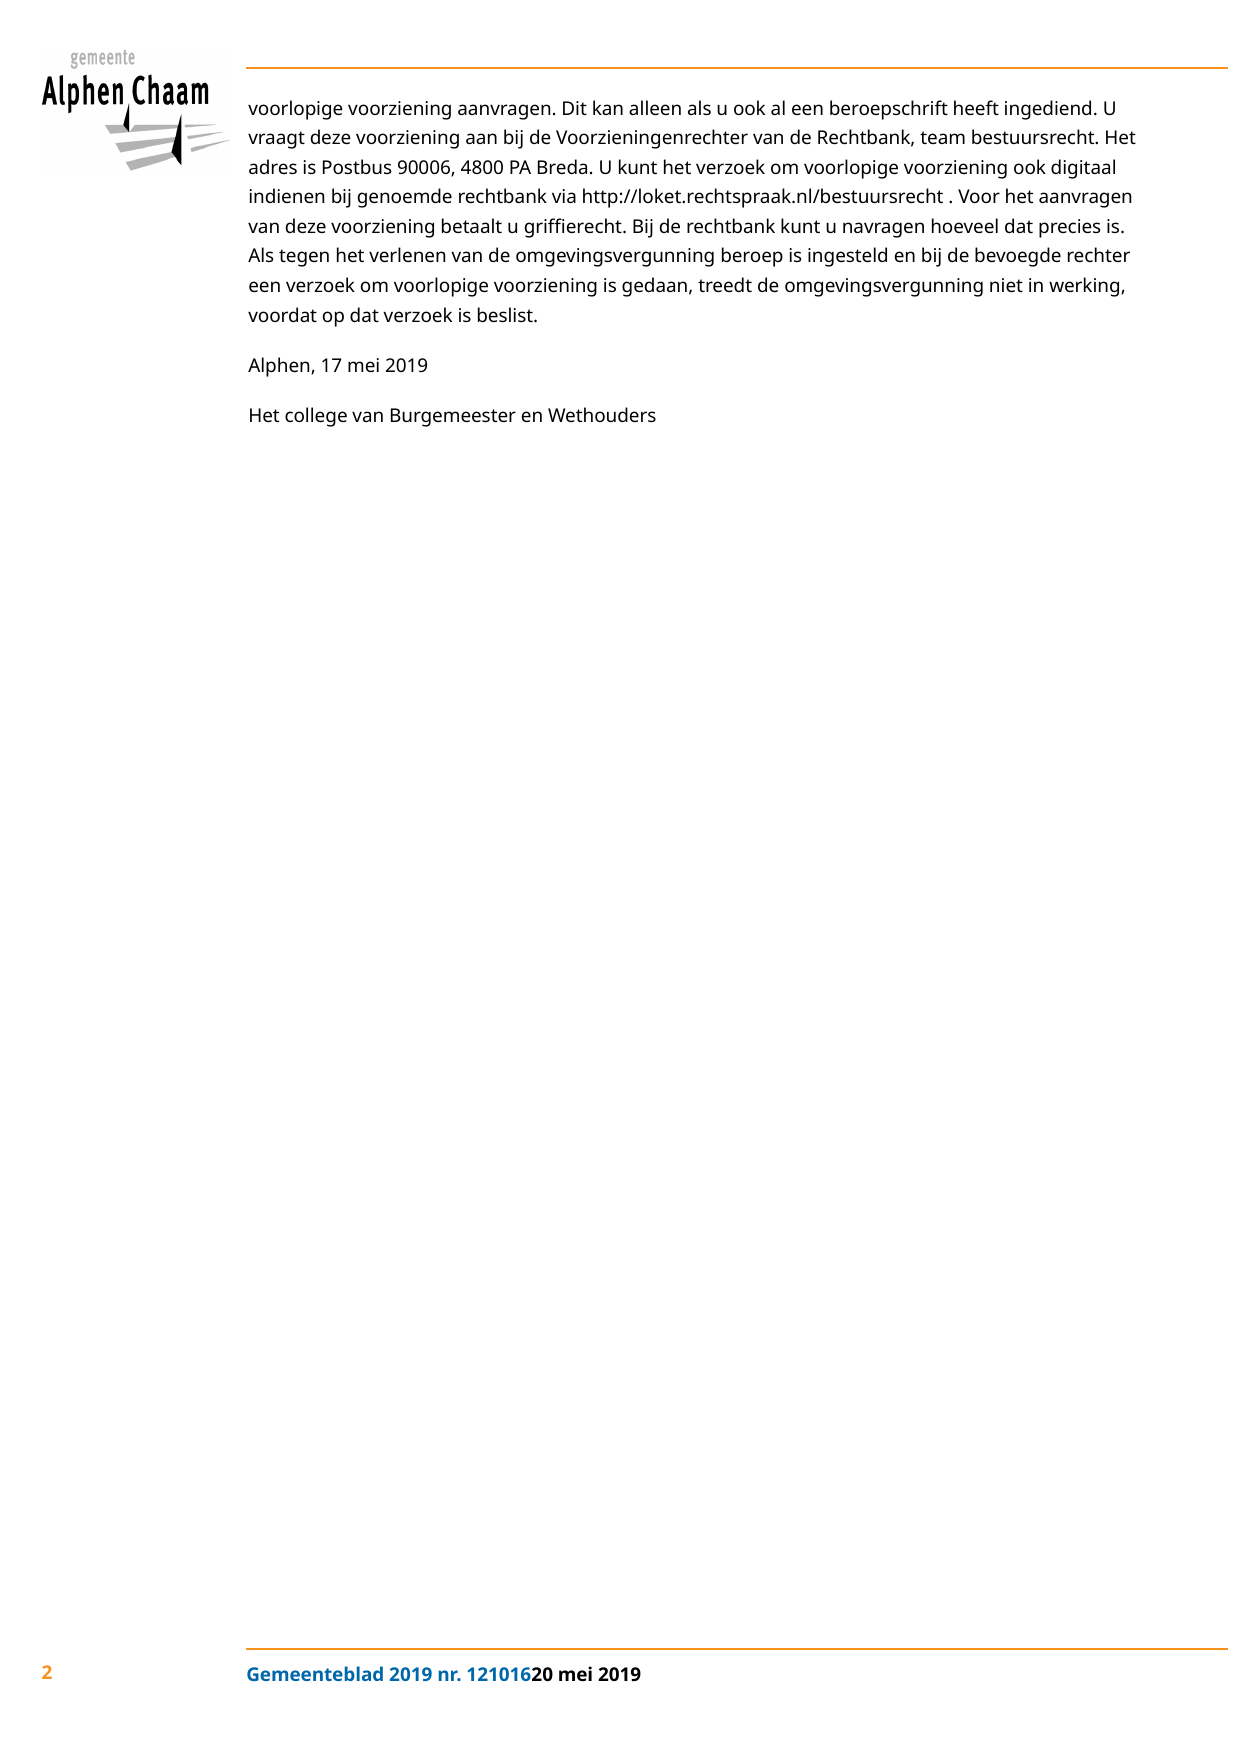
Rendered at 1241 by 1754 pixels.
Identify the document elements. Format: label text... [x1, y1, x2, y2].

text Alphen, 17 mei 2019 [248, 352, 1152, 378]
text Het college van Burgemeester en Wethouders [248, 403, 1152, 428]
picture [41, 47, 231, 172]
text voorlopige voorziening aanvragen. Dit kan alleen als u ook al een beroepschrift heeft ingediend. U vraagt deze voorziening aan bij de Voorzieningenrechter van de Rechtbank, team bestuursrecht. Het adres is Postbus 90006, 4800 PA Breda. U kunt het verzoek om voorlopige voorziening ook digitaal indienen bij genoemde rechtbank via http://loket.rechtspraak.nl/bestuursrecht . Voor het aanvragen van deze voorziening betaalt u griffierecht. Bij de rechtbank kunt u navragen hoeveel dat precies is. Als tegen het verlenen van de omgevingsvergunning beroep is ingesteld en bij de bevoegde rechter een verzoek om voorlopige voorziening is gedaan, treedt de omgevingsvergunning niet in werking, voordat op dat verzoek is beslist. [248, 95, 1152, 328]
